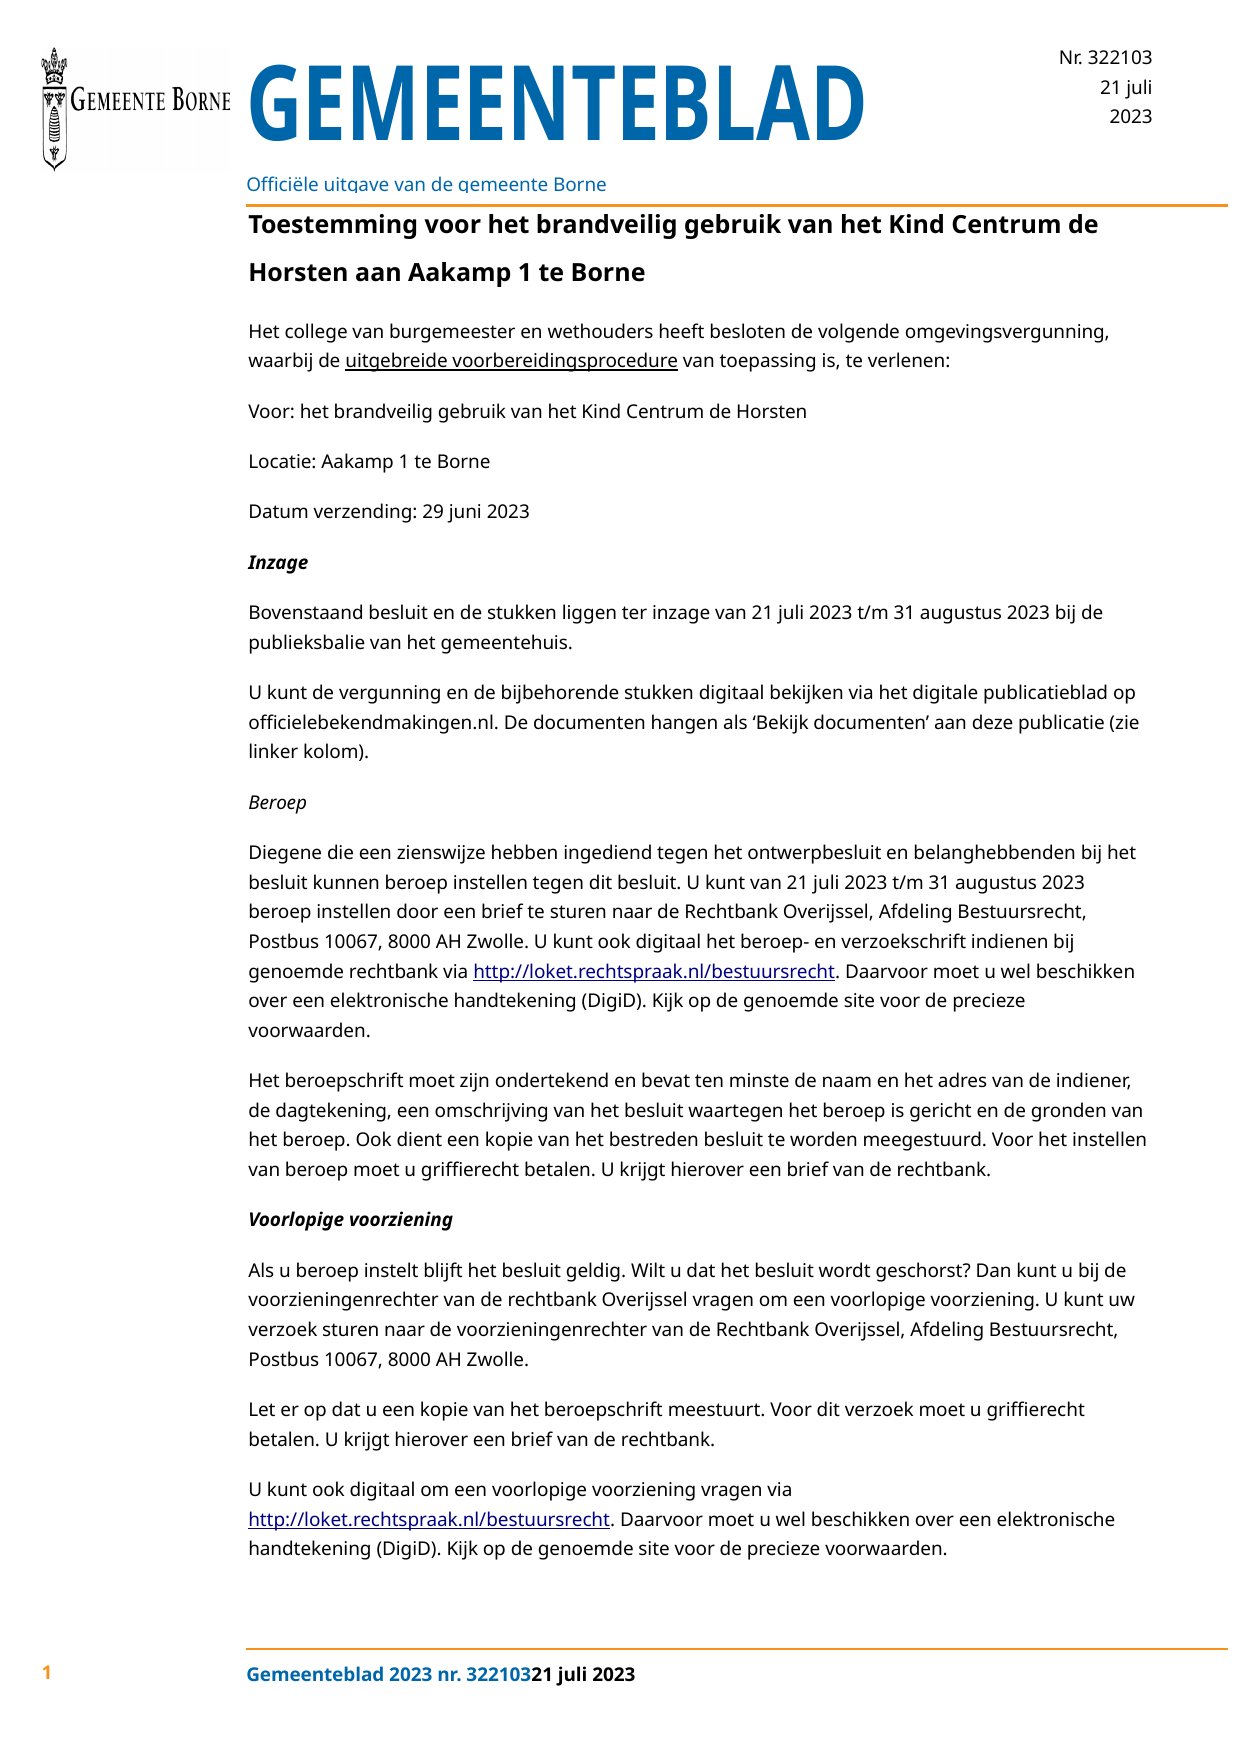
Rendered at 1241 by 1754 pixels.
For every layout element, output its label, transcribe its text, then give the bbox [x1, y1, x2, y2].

text Locatie: Aakamp 1 te Borne [248, 448, 1152, 474]
text Toestemming voor het brandveilig gebruik van het Kind Centrum de Horsten aan Aakamp 1 te Borne [248, 207, 1152, 288]
text Voorlopige voorziening [248, 1207, 1152, 1232]
text U kunt ook digitaal om een voorlopige voorziening vragen via http://loket.rechtspraak.nl/bestuursrecht. Daarvoor moet u wel beschikken over een elektronische handtekening (DigiD). Kijk op de genoemde site voor de precieze voorwaarden. [248, 1476, 1152, 1561]
text Datum verzending: 29 juni 2023 [248, 499, 1152, 524]
text Voor: het brandveilig gebruik van het Kind Centrum de Horsten [248, 398, 1152, 424]
text Diegene die een zienswijze hebben ingediend tegen het ontwerpbesluit en belanghebbenden bij het besluit kunnen beroep instellen tegen dit besluit. U kunt van 21 juli 2023 t/m 31 augustus 2023 beroep instellen door een brief te sturen naar de Rechtbank Overijssel, Afdeling Bestuursrecht, Postbus 10067, 8000 AH Zwolle. U kunt ook digitaal het beroep- en verzoekschrift indienen bij genoemde rechtbank via http://loket.rechtspraak.nl/bestuursrecht. Daarvoor moet u wel beschikken over een elektronische handtekening (DigiD). Kijk op de genoemde site voor de precieze voorwaarden. [248, 839, 1152, 1043]
text Als u beroep instelt blijft het besluit geldig. Wilt u dat het besluit wordt geschorst? Dan kunt u bij de voorzieningenrechter van de rechtbank Overijssel vragen om een voorlopige voorziening. U kunt uw verzoek sturen naar de voorzieningenrechter van de Rechtbank Overijssel, Afdeling Bestuursrecht, Postbus 10067, 8000 AH Zwolle. [248, 1257, 1152, 1372]
text Inzage [248, 549, 1152, 575]
text Beroep [248, 789, 1152, 815]
text Het college van burgemeester en wethouders heeft besloten de volgende omgevingsvergunning, waarbij de uitgebreide voorbereidingsprocedure van toepassing is, te verlenen: [248, 318, 1152, 373]
text Let er op dat u een kopie van het beroepschrift meestuurt. Voor dit verzoek moet u griffierecht betalen. U krijgt hierover een brief van de rechtbank. [248, 1396, 1152, 1452]
text Het beroepschrift moet zijn ondertekend en bevat ten minste de naam en het adres van de indiener, de dagtekening, een omschrijving van het besluit waartegen het beroep is gericht en de gronden van het beroep. Ook dient een kopie van het bestreden besluit te worden meegestuurd. Voor het instellen van beroep moet u griffierecht betalen. U krijgt hierover een brief van de rechtbank. [248, 1067, 1152, 1182]
text U kunt de vergunning en de bijbehorende stukken digitaal bekijken via het digitale publicatieblad op officielebekendmakingen.nl. De documenten hangen als ‘Bekijk documenten’ aan deze publicatie (zie linker kolom). [248, 679, 1152, 764]
picture [41, 47, 231, 172]
text Bovenstaand besluit en de stukken liggen ter inzage van 21 juli 2023 t/m 31 augustus 2023 bij de publieksbalie van het gemeentehuis. [248, 599, 1152, 655]
